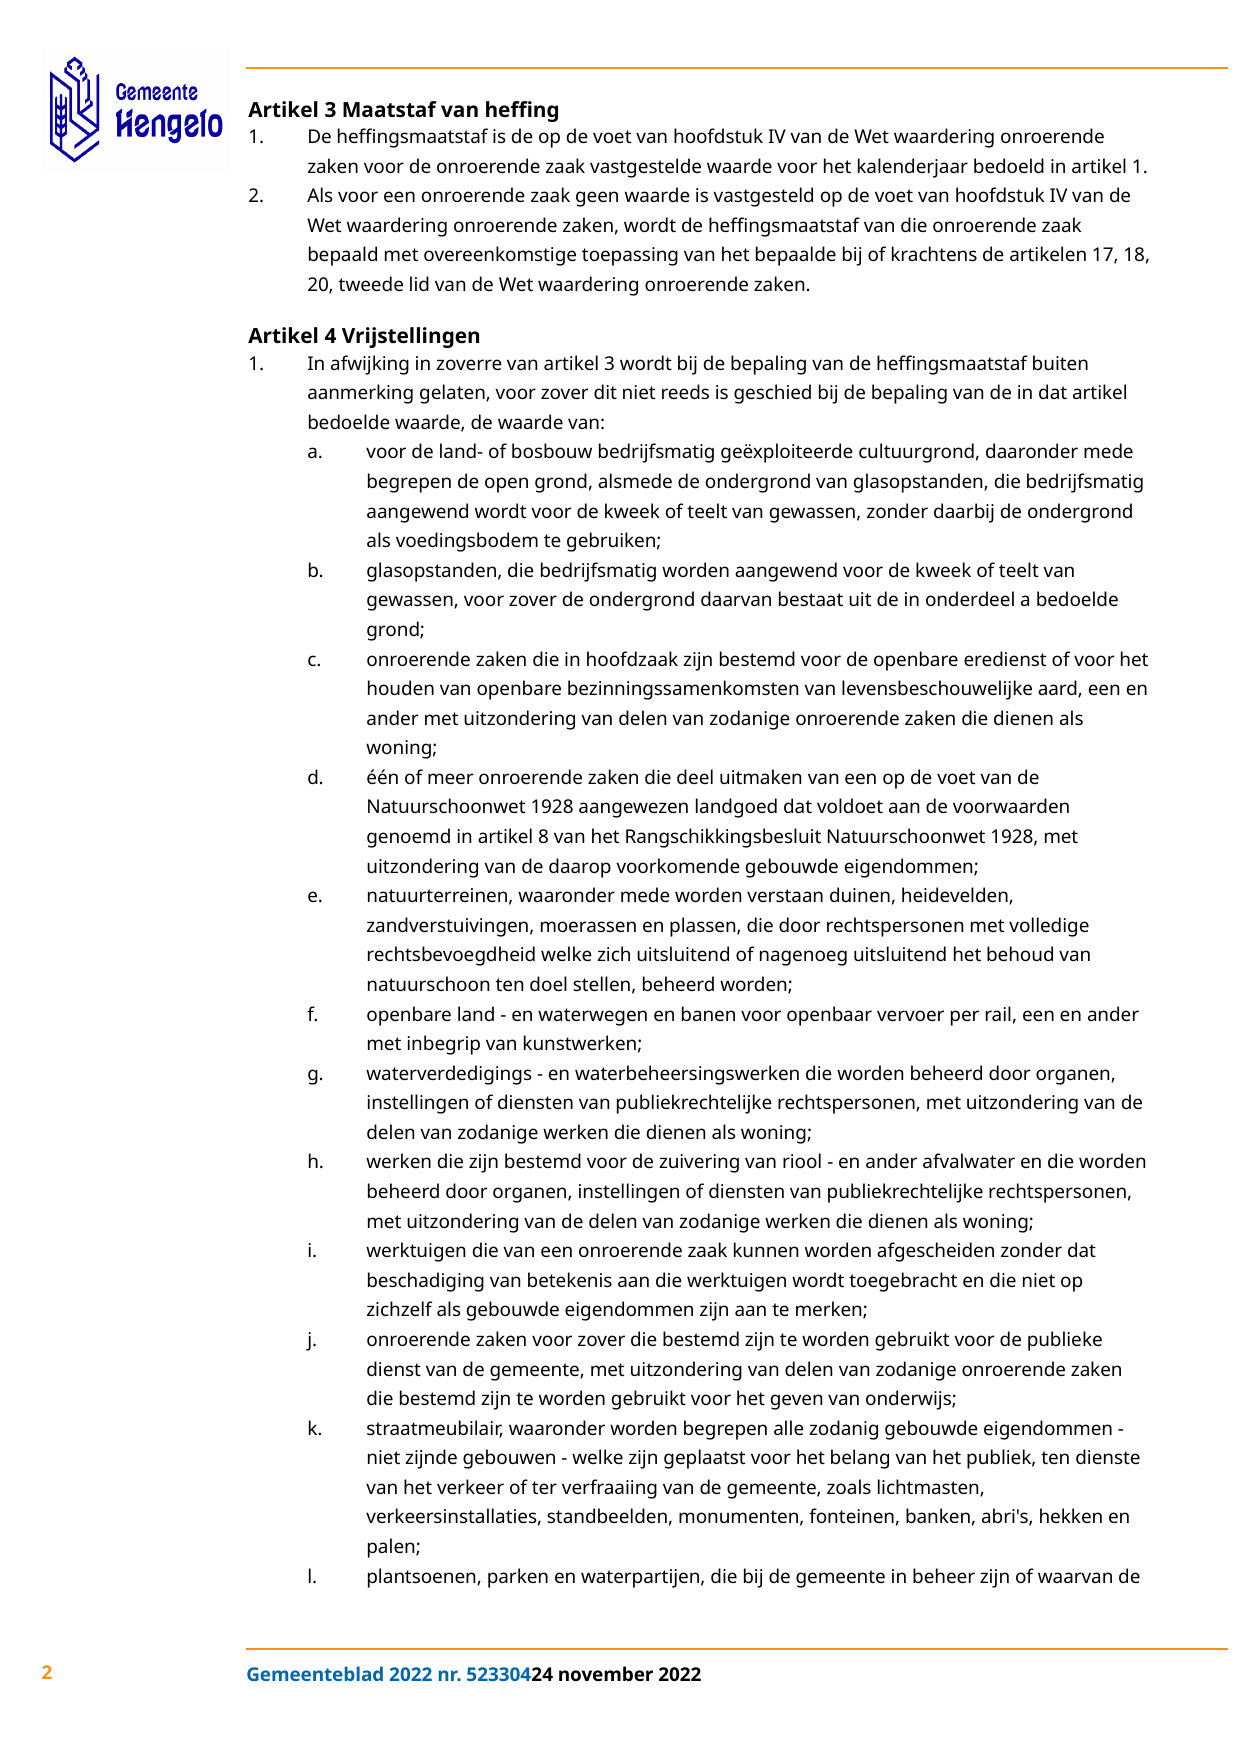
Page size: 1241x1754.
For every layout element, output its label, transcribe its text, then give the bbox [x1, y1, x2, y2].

list plantsoenen, parken en waterpartijen, die bij de gemeente in beheer zijn of waarvan de [307, 1563, 1152, 1589]
list werktuigen die van een onroerende zaak kunnen worden afgescheiden zonder dat beschadiging van betekenis aan die werktuigen wordt toegebracht en die niet op zichzelf als gebouwde eigendommen zijn aan te merken; [307, 1237, 1152, 1322]
list voor de land- of bosbouw bedrijfsmatig geëxploiteerde cultuurgrond, daaronder mede begrepen de open grond, alsmede de ondergrond van glasopstanden, die bedrijfsmatig aangewend wordt voor de kweek of teelt van gewassen, zonder daarbij de ondergrond als voedingsbodem te gebruiken; [307, 439, 1152, 553]
list waterverdedigings - en waterbeheersingswerken die worden beheerd door organen, instellingen of diensten van publiekrechtelijke rechtspersonen, met uitzondering van de delen van zodanige werken die dienen als woning; [307, 1060, 1152, 1145]
list onroerende zaken die in hoofdzaak zijn bestemd voor de openbare eredienst of voor het houden van openbare bezinningssamenkomsten van levensbeschouwelijke aard, een en ander met uitzondering van delen van zodanige onroerende zaken die dienen als woning; [307, 646, 1152, 760]
list onroerende zaken voor zover die bestemd zijn te worden gebruikt voor de publieke dienst van de gemeente, met uitzondering van delen van zodanige onroerende zaken die bestemd zijn te worden gebruikt voor het geven van onderwijs; [307, 1326, 1152, 1411]
list straatmeubilair, waaronder worden begrepen alle zodanig gebouwde eigendommen - niet zijnde gebouwen - welke zijn geplaatst voor het belang van het publiek, ten dienste van het verkeer of ter verfraaiing van de gemeente, zoals lichtmasten, verkeersinstallaties, standbeelden, monumenten, fonteinen, banken, abri's, hekken en palen; [307, 1415, 1152, 1559]
text Artikel 3 Maatstaf van heffing [248, 95, 1152, 123]
list één of meer onroerende zaken die deel uitmaken van een op de voet van de Natuurschoonwet 1928 aangewezen landgoed dat voldoet aan de voorwaarden genoemd in artikel 8 van het Rangschikkingsbesluit Natuurschoonwet 1928, met uitzondering van de daarop voorkomende gebouwde eigendommen; [307, 764, 1152, 879]
list openbare land - en waterwegen en banen voor openbaar vervoer per rail, een en ander met inbegrip van kunstwerken; [307, 1001, 1152, 1056]
list natuurterreinen, waaronder mede worden verstaan duinen, heidevelden, zandverstuivingen, moerassen en plassen, die door rechtspersonen met volledige rechtsbevoegdheid welke zich uitsluitend of nagenoeg uitsluitend het behoud van natuurschoon ten doel stellen, beheerd worden; [307, 882, 1152, 997]
list werken die zijn bestemd voor de zuivering van riool - en ander afvalwater en die worden beheerd door organen, instellingen of diensten van publiekrechtelijke rechtspersonen, met uitzondering van de delen van zodanige werken die dienen als woning; [307, 1149, 1152, 1234]
list In afwijking in zoverre van artikel 3 wordt bij de bepaling van de heffingsmaatstaf buiten aanmerking gelaten, voor zover dit niet reeds is geschied bij de bepaling van de in dat artikel bedoelde waarde, de waarde van: [248, 350, 1152, 435]
text Artikel 4 Vrijstellingen [248, 322, 1152, 350]
list Als voor een onroerende zaak geen waarde is vastgesteld op de voet van hoofdstuk IV van de Wet waardering onroerende zaken, wordt de heffingsmaatstaf van die onroerende zaak bepaald met overeenkomstige toepassing van het bepaalde bij of krachtens de artikelen 17, 18, 20, tweede lid van de Wet waardering onroerende zaken. [248, 182, 1152, 297]
list De heffingsmaatstaf is de op de voet van hoofdstuk IV van de Wet waardering onroerende zaken voor de onroerende zaak vastgestelde waarde voor het kalenderjaar bedoeld in artikel 1. [248, 123, 1152, 178]
list glasopstanden, die bedrijfsmatig worden aangewend voor de kweek of teelt van gewassen, voor zover de ondergrond daarvan bestaat uit de in onderdeel a bedoelde grond; [307, 557, 1152, 642]
picture [41, 47, 231, 172]
